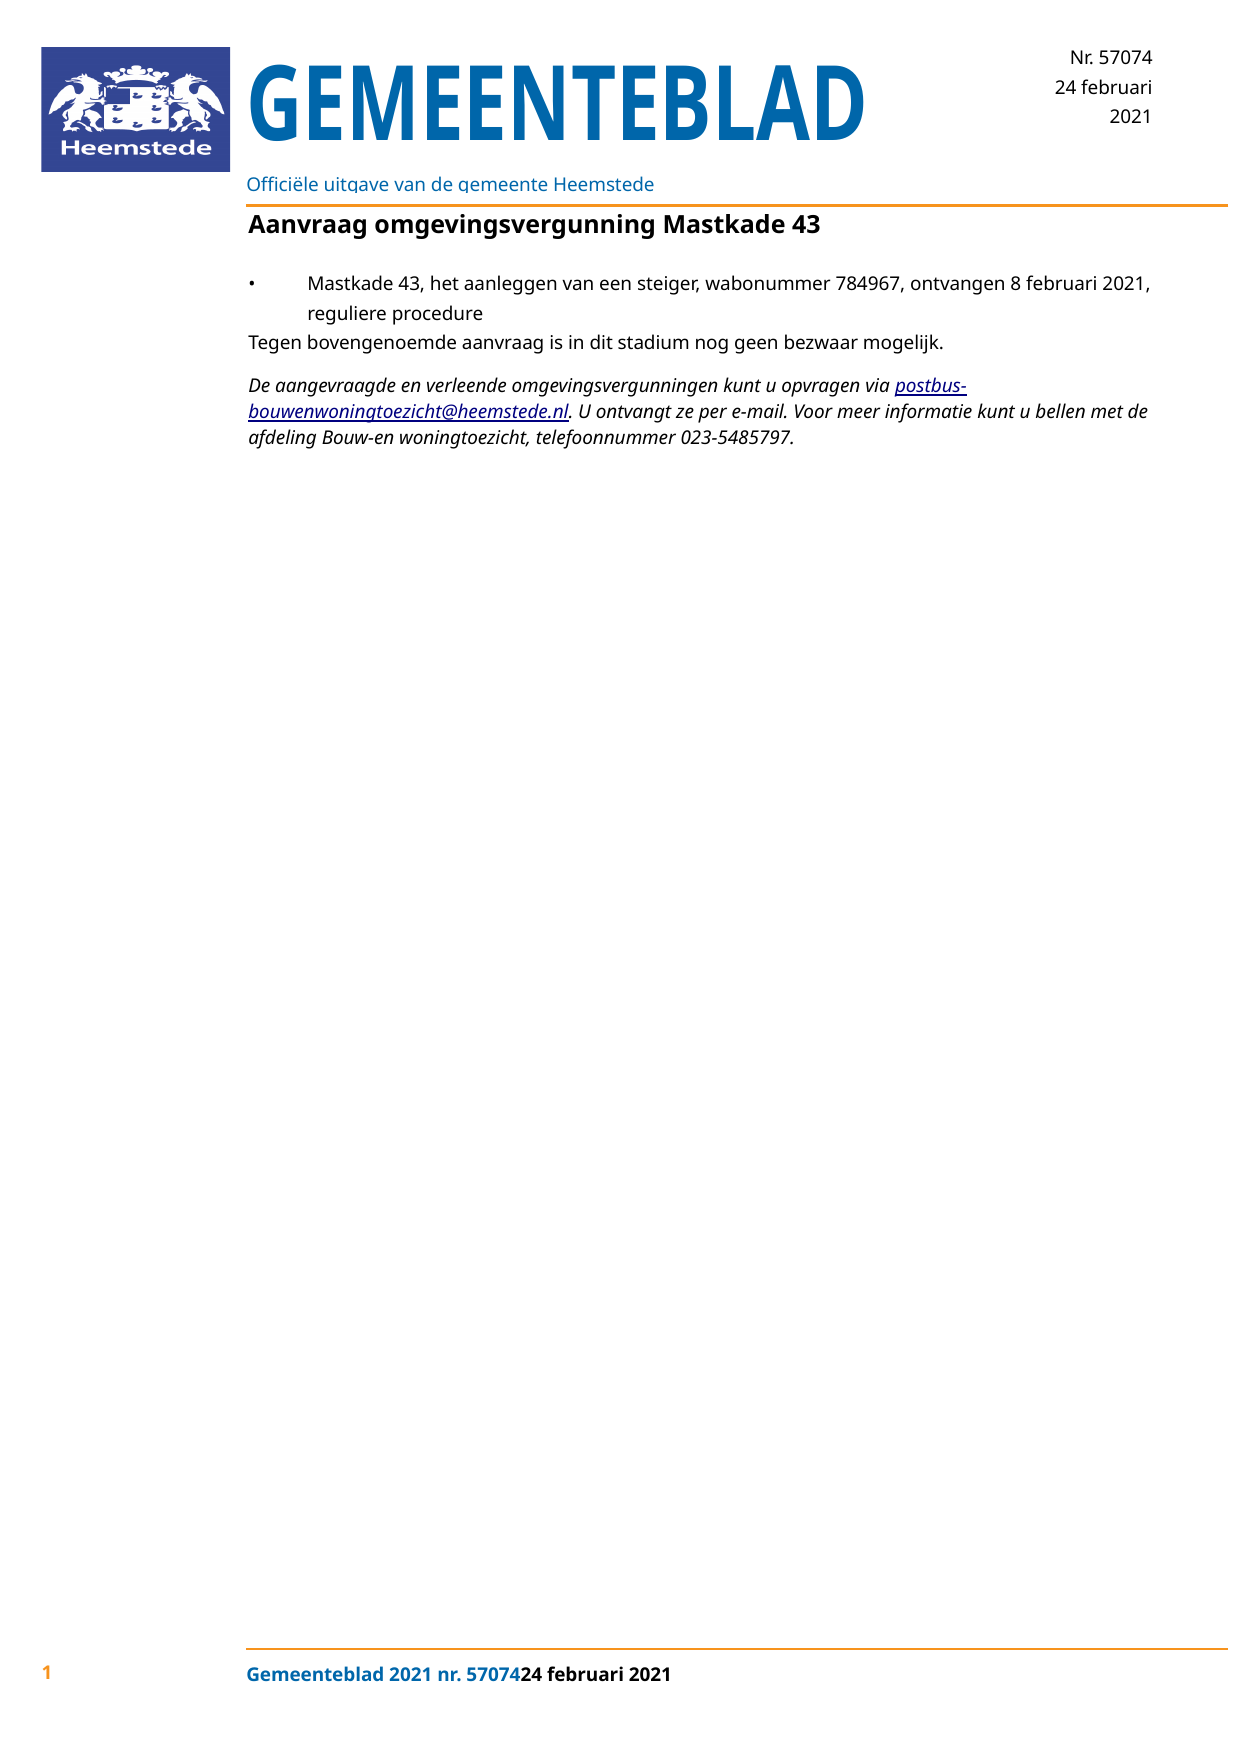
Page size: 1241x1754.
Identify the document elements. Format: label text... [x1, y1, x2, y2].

list Mastkade 43, het aanleggen van een steiger, wabonummer 784967, ontvangen 8 februari 2021, reguliere procedure [248, 270, 1152, 326]
picture [41, 47, 231, 172]
text Aanvraag omgevingsvergunning Mastkade 43 [248, 207, 1152, 241]
text Tegen bovengenoemde aanvraag is in dit stadium nog geen bezwaar mogelijk. [248, 329, 1152, 355]
text De aangevraagde en verleende omgevingsvergunningen kunt u opvragen via postbus-bouwenwoningtoezicht@heemstede.nl. U ontvangt ze per e-mail. Voor meer informatie kunt u bellen met de afdeling Bouw-en woningtoezicht, telefoonnummer 023-5485797. [248, 373, 1152, 450]
